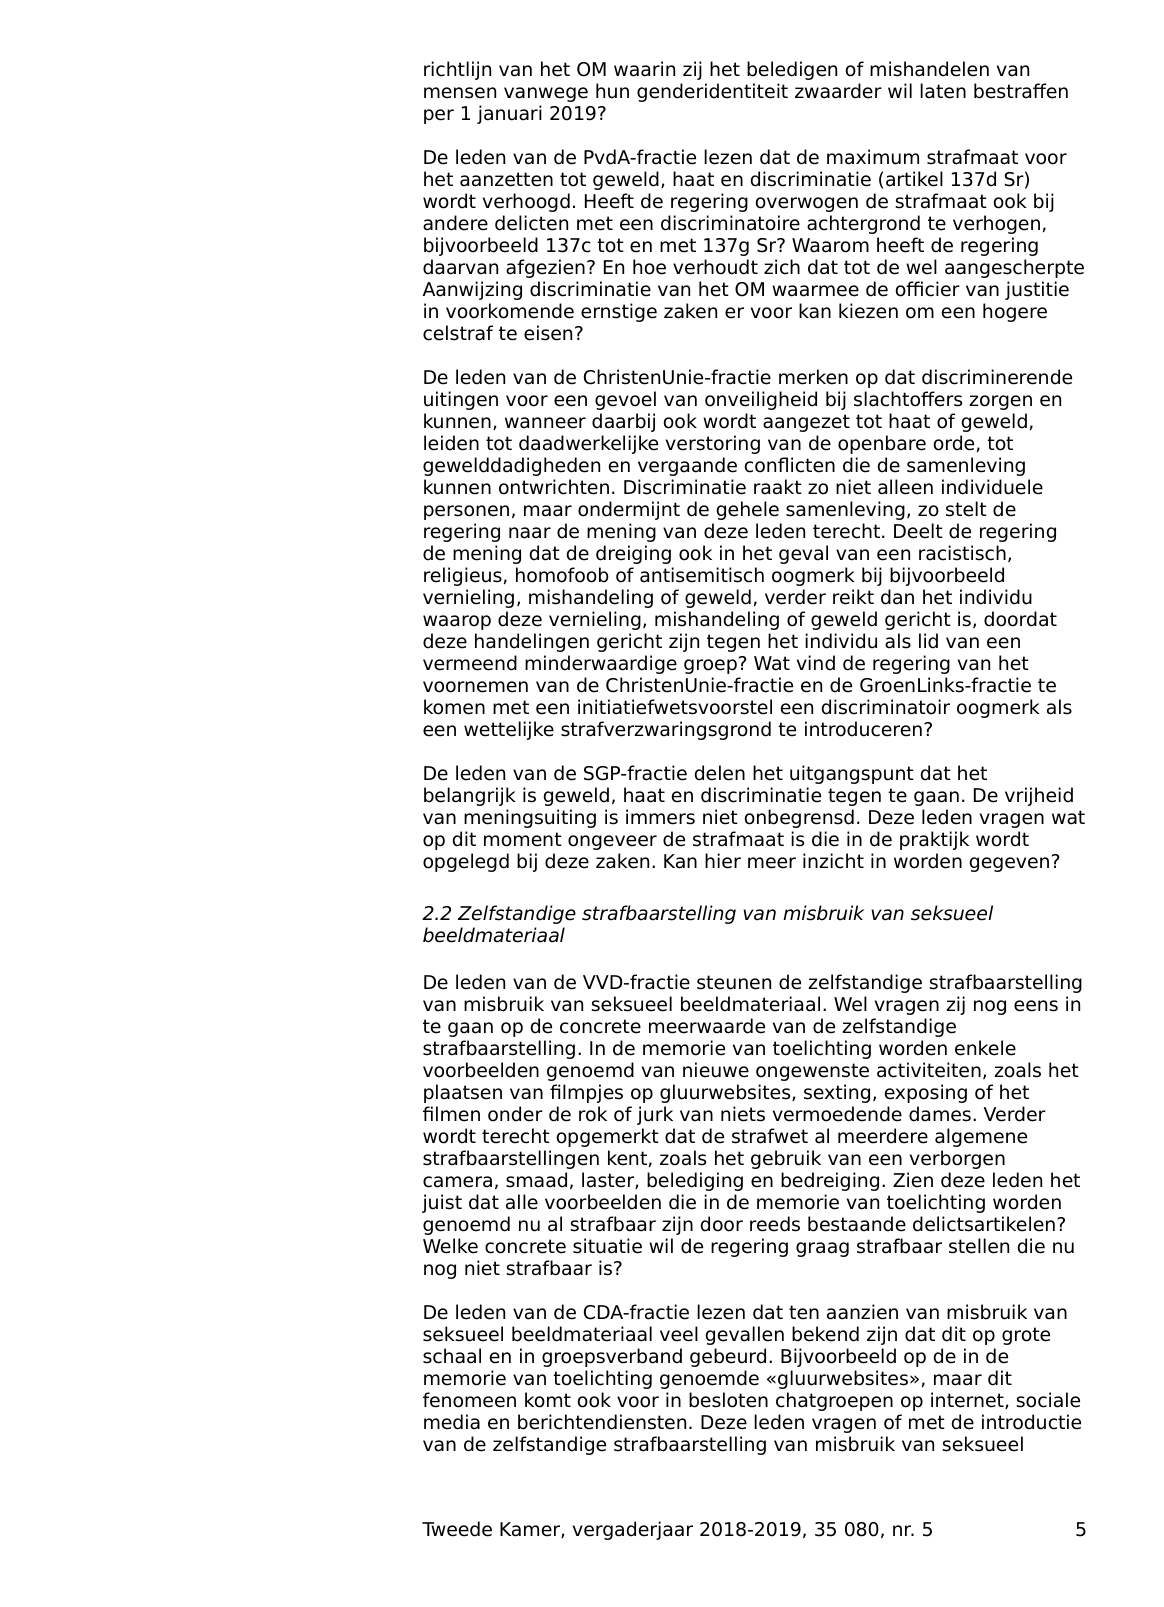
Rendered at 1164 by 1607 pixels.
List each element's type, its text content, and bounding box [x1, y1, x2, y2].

text De leden van de SGP-fractie delen het uitgangspunt dat het belangrijk is geweld, haat en discriminatie tegen te gaan. De vrijheid van meningsuiting is immers niet onbegrensd. Deze leden vragen wat op dit moment ongeveer de strafmaat is die in de praktijk wordt opgelegd bij deze zaken. Kan hier meer inzicht in worden gegeven? [422, 763, 1087, 873]
text De leden van de PvdA-fractie lezen dat de maximum strafmaat voor het aanzetten tot geweld, haat en discriminatie (artikel 137d Sr) wordt verhoogd. Heeft de regering overwogen de strafmaat ook bij andere delicten met een discriminatoire achtergrond te verhogen, bijvoorbeeld 137c tot en met 137g Sr? Waarom heeft de regering daarvan afgezien? En hoe verhoudt zich dat tot de wel aangescherpte Aanwijzing discriminatie van het OM waarmee de officier van justitie in voorkomende ernstige zaken er voor kan kiezen om een hogere celstraf te eisen? [422, 147, 1087, 345]
text De leden van de VVD-fractie steunen de zelfstandige strafbaarstelling van misbruik van seksueel beeldmateriaal. Wel vragen zij nog eens in te gaan op de concrete meerwaarde van de zelfstandige strafbaarstelling. In de memorie van toelichting worden enkele voorbeelden genoemd van nieuwe ongewenste activiteiten, zoals het plaatsen van filmpjes op gluurwebsites, sexting, exposing of het filmen onder de rok of jurk van niets vermoedende dames. Verder wordt terecht opgemerkt dat de strafwet al meerdere algemene strafbaarstellingen kent, zoals het gebruik van een verborgen camera, smaad, laster, belediging en bedreiging. Zien deze leden het juist dat alle voorbeelden die in de memorie van toelichting worden genoemd nu al strafbaar zijn door reeds bestaande delictsartikelen? Welke concrete situatie wil de regering graag strafbaar stellen die nu nog niet strafbaar is? [422, 972, 1087, 1279]
subtitle 2.2 Zelfstandige strafbaarstelling van misbruik van seksueel beeldmateriaal [422, 903, 1087, 947]
text richtlijn van het OM waarin zij het beledigen of mishandelen van mensen vanwege hun genderidentiteit zwaarder wil laten bestraffen per 1 januari 2019? [422, 59, 1087, 125]
text De leden van de ChristenUnie-fractie merken op dat discriminerende uitingen voor een gevoel van onveiligheid bij slachtoffers zorgen en kunnen, wanneer daarbij ook wordt aangezet tot haat of geweld, leiden tot daadwerkelijke verstoring van de openbare orde, tot gewelddadigheden en vergaande conflicten die de samenleving kunnen ontwrichten. Discriminatie raakt zo niet alleen individuele personen, maar ondermijnt de gehele samenleving, zo stelt de regering naar de mening van deze leden terecht. Deelt de regering de mening dat de dreiging ook in het geval van een racistisch, religieus, homofoob of antisemitisch oogmerk bij bijvoorbeeld vernieling, mishandeling of geweld, verder reikt dan het individu waarop deze vernieling, mishandeling of geweld gericht is, doordat deze handelingen gericht zijn tegen het individu als lid van een vermeend minderwaardige groep? Wat vind de regering van het voornemen van de ChristenUnie-fractie en de GroenLinks-fractie te komen met een initiatiefwetsvoorstel een discriminatoir oogmerk als een wettelijke strafverzwaringsgrond te introduceren? [422, 367, 1087, 741]
text De leden van de CDA-fractie lezen dat ten aanzien van misbruik van seksueel beeldmateriaal veel gevallen bekend zijn dat dit op grote schaal en in groepsverband gebeurd. Bijvoorbeeld op de in de memorie van toelichting genoemde «gluurwebsites», maar dit fenomeen komt ook voor in besloten chatgroepen op internet, sociale media en berichtendiensten. Deze leden vragen of met de introductie van de zelfstandige strafbaarstelling van misbruik van seksueel [422, 1302, 1087, 1456]
